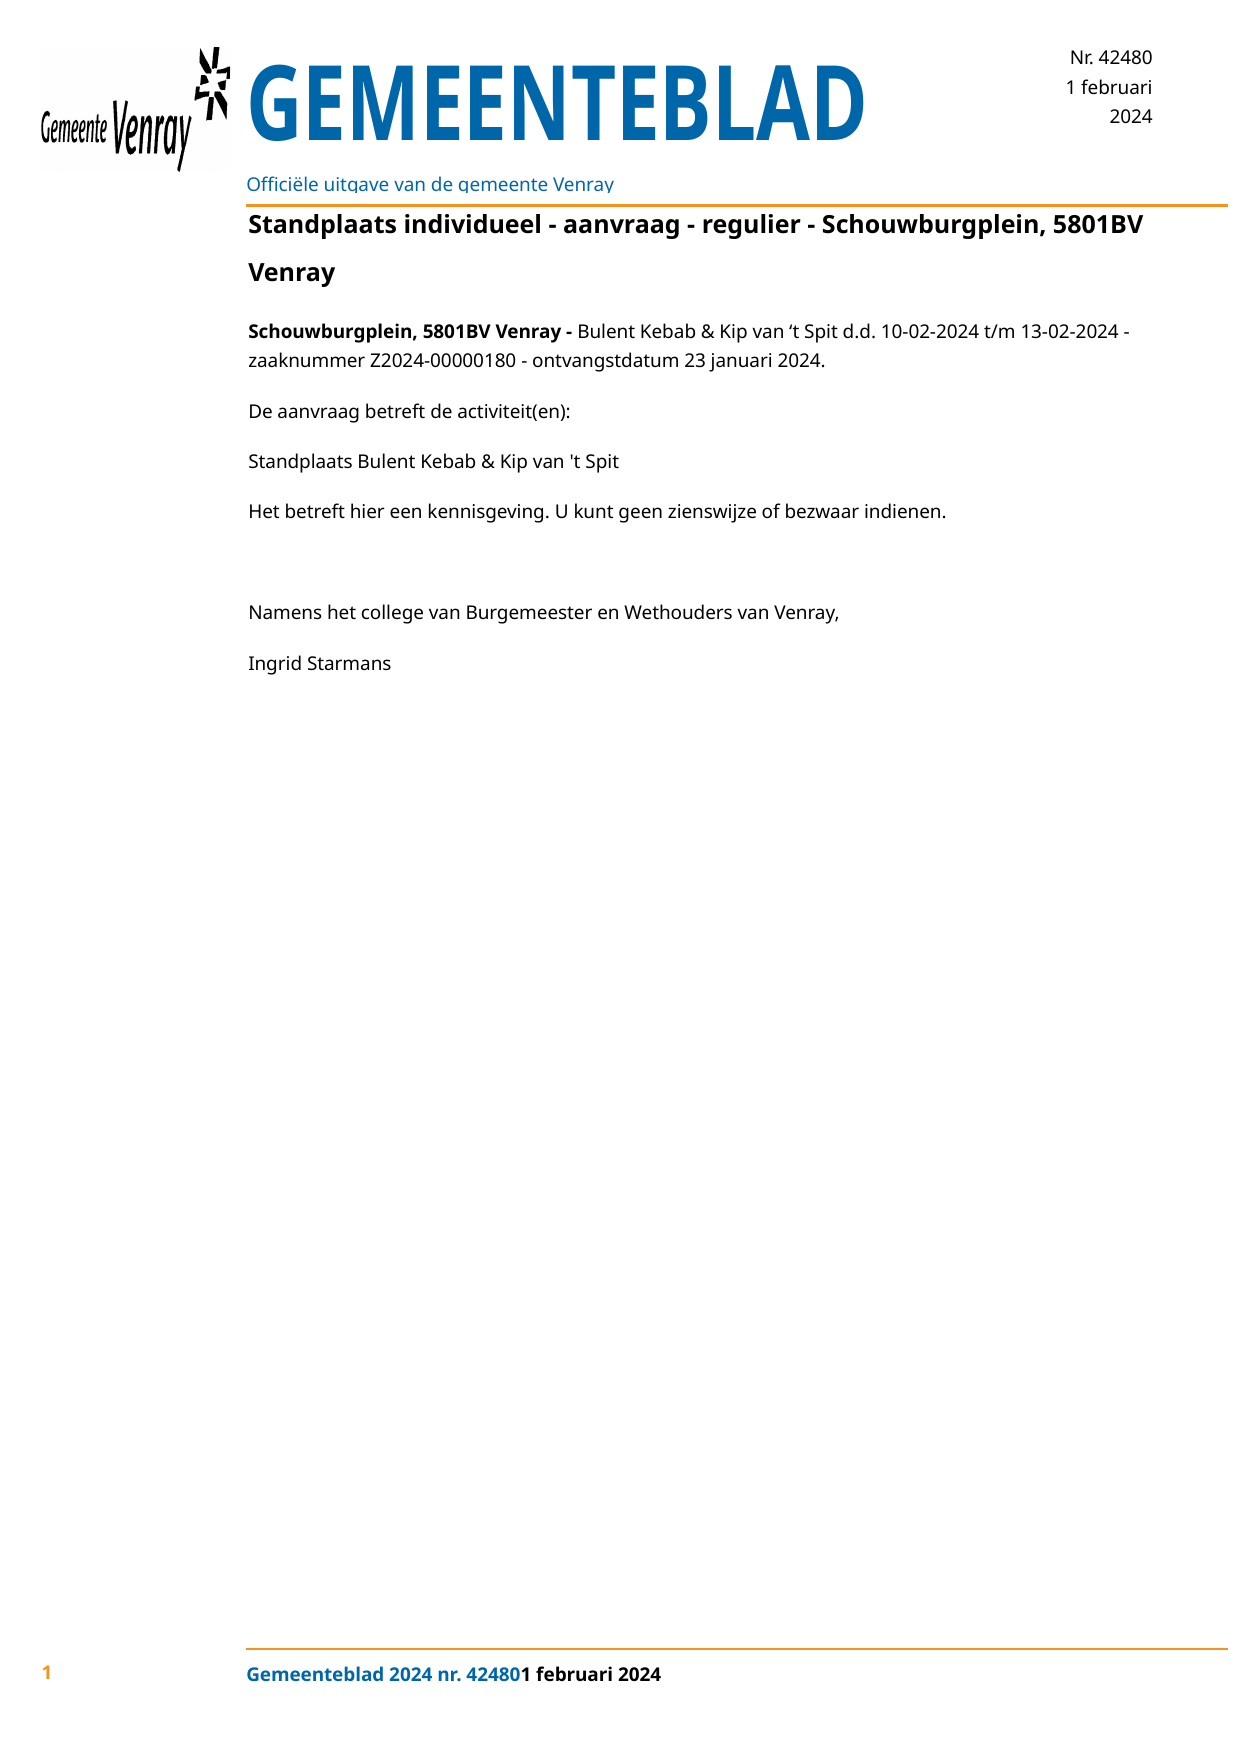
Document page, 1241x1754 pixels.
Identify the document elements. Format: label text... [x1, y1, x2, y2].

text Schouwburgplein, 5801BV Venray - Bulent Kebab & Kip van ‘t Spit d.d. 10-02-2024 t/m 13-02-2024 - zaaknummer Z2024-00000180 - ontvangstdatum 23 januari 2024. [248, 318, 1152, 373]
text Het betreft hier een kennisgeving. U kunt geen zienswijze of bezwaar indienen. [248, 499, 1152, 524]
text Standplaats individueel - aanvraag - regulier - Schouwburgplein, 5801BV Venray [248, 207, 1152, 288]
picture [41, 47, 231, 172]
text Namens het college van Burgemeester en Wethouders van Venray, [248, 599, 1152, 625]
text De aanvraag betreft de activiteit(en): [248, 398, 1152, 424]
text Ingrid Starmans [248, 650, 1152, 676]
text Standplaats Bulent Kebab & Kip van 't Spit [248, 448, 1152, 474]
